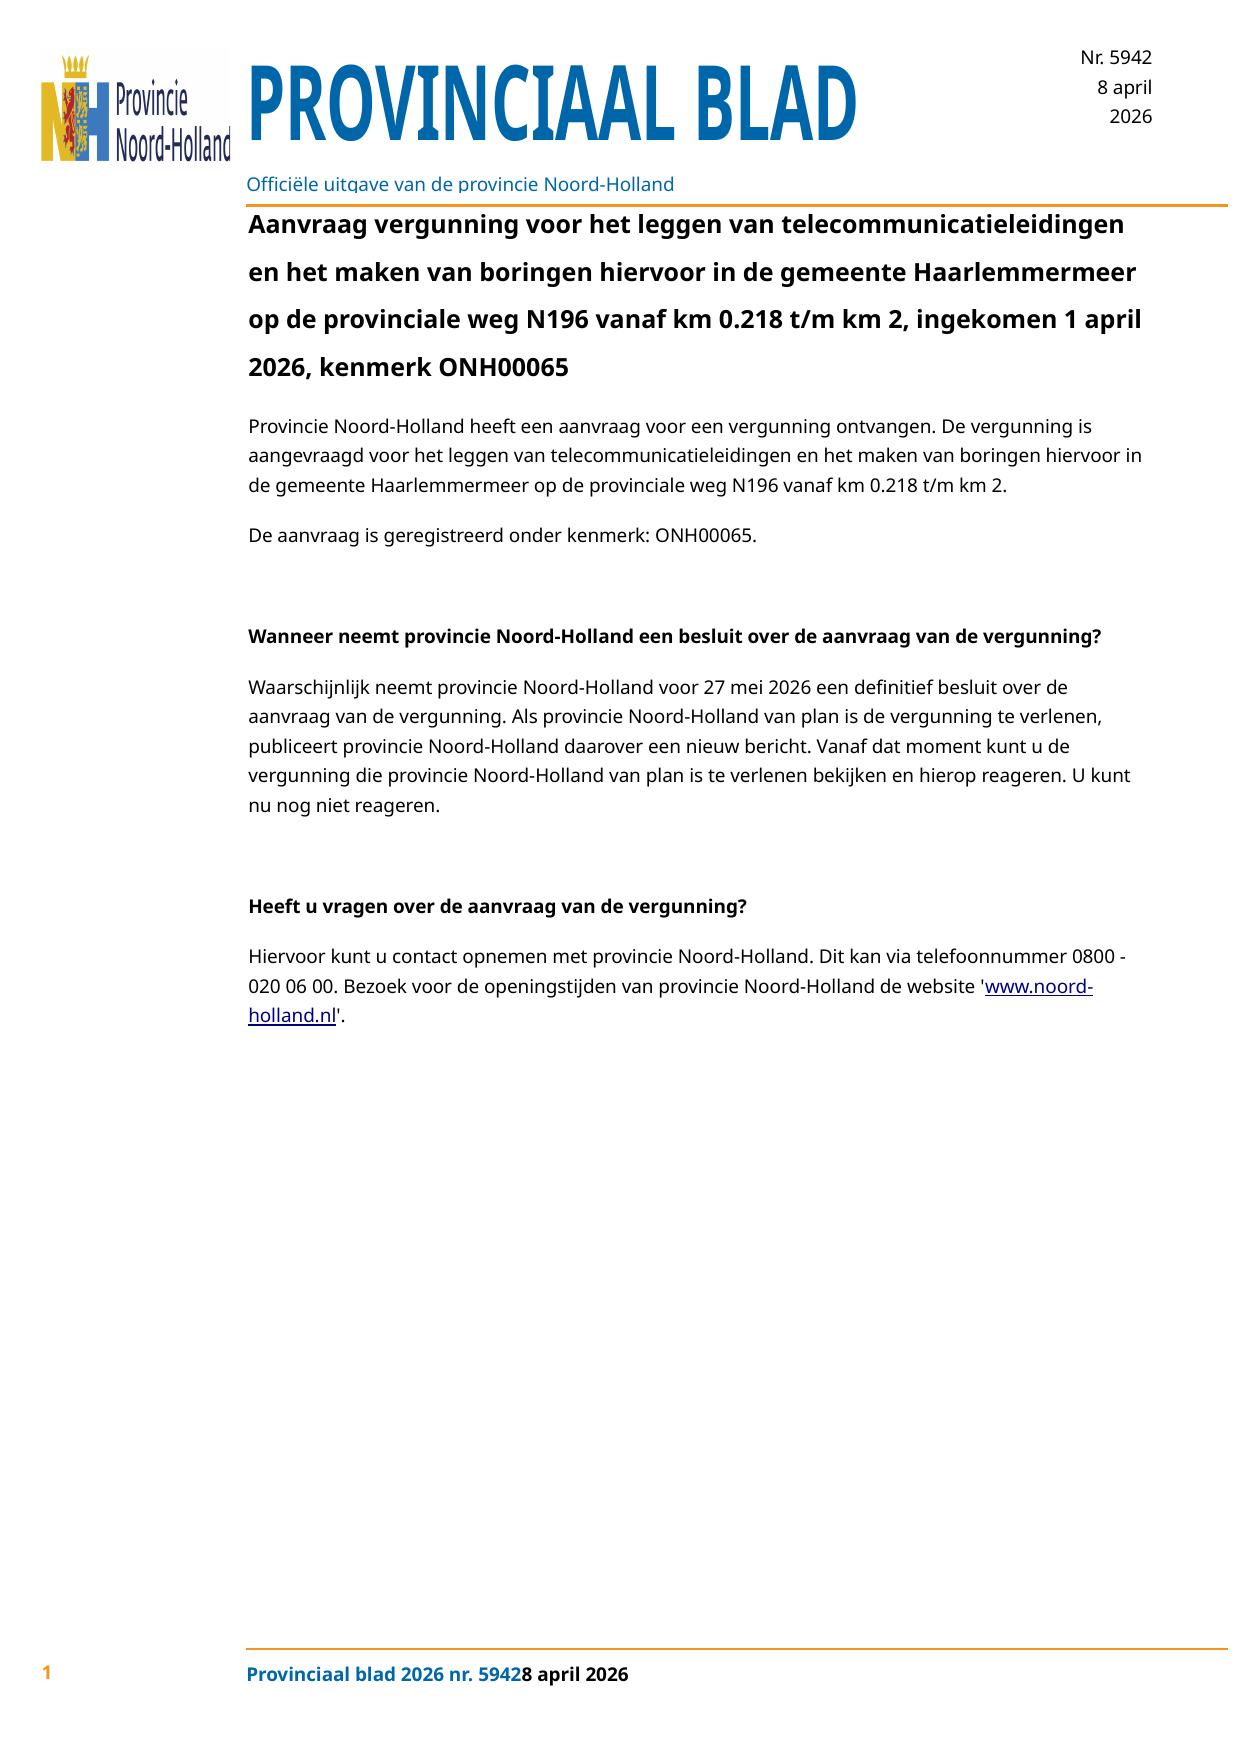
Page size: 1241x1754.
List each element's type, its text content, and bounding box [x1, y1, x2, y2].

text Wanneer neemt provincie Noord-Holland een besluit over de aanvraag van de vergunning? [248, 623, 1152, 649]
text Aanvraag vergunning voor het leggen van telecommunicatieleidingen en het maken van boringen hiervoor in de gemeente Haarlemmermeer op de provinciale weg N196 vanaf km 0.218 t/m km 2, ingekomen 1 april 2026, kenmerk ONH00065 [248, 207, 1152, 384]
text Provincie Noord-Holland heeft een aanvraag voor een vergunning ontvangen. De vergunning is aangevraagd voor het leggen van telecommunicatieleidingen en het maken van boringen hiervoor in de gemeente Haarlemmermeer op de provinciale weg N196 vanaf km 0.218 t/m km 2. [248, 413, 1152, 498]
text Heeft u vragen over de aanvraag van de vergunning? [248, 893, 1152, 919]
text Hiervoor kunt u contact opnemen met provincie Noord-Holland. Dit kan via telefoonnummer 0800 - 020 06 00. Bezoek voor de openingstijden van provincie Noord-Holland de website 'www.noord-holland.nl'. [248, 943, 1152, 1028]
picture [41, 47, 231, 172]
text De aanvraag is geregistreerd onder kenmerk: ONH00065. [248, 523, 1152, 548]
text Waarschijnlijk neemt provincie Noord-Holland voor 27 mei 2026 een definitief besluit over de aanvraag van de vergunning. Als provincie Noord-Holland van plan is de vergunning te verlenen, publiceert provincie Noord-Holland daarover een nieuw bericht. Vanaf dat moment kunt u de vergunning die provincie Noord-Holland van plan is te verlenen bekijken en hierop reageren. U kunt nu nog niet reageren. [248, 674, 1152, 818]
